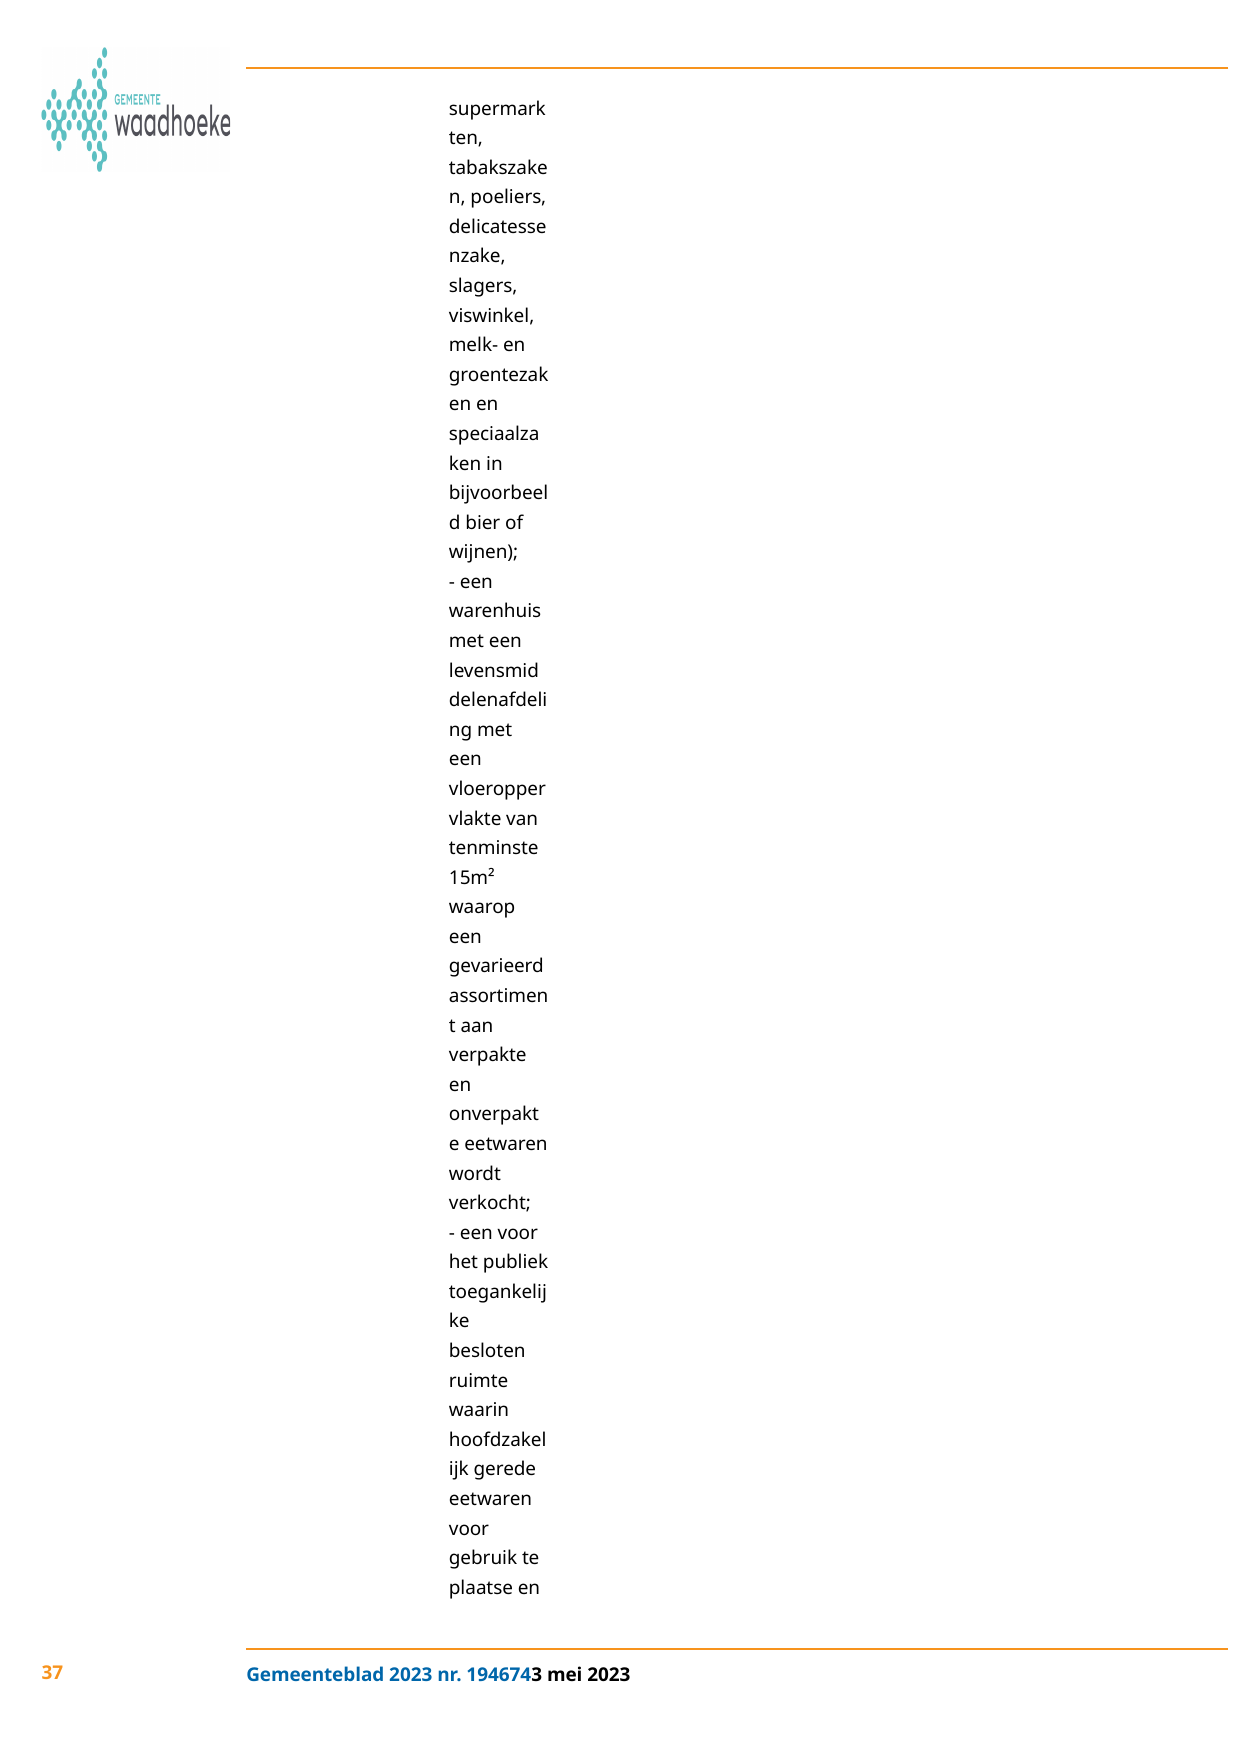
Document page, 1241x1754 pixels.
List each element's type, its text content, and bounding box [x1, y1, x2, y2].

table_cell [850, 95, 951, 1600]
picture [41, 47, 231, 172]
table_cell [248, 95, 348, 1600]
table_cell [951, 95, 1051, 1600]
table_cell [750, 95, 850, 1600]
table_cell [1051, 95, 1152, 1600]
table_cell [549, 95, 649, 1600]
table_cell [348, 95, 449, 1600]
table_cell supermarkten, tabakszaken, poeliers, delicatessenzake, slagers, viswinkel, melk- en groentezaken en speciaalzaken in bijvoorbeeld bier of wijnen); - een warenhuis met een levensmiddelenafdeling met een vloeroppervlakte van tenminste 15m² waarop een gevarieerd assortiment aan verpakte en onverpakte eetwaren wordt verkocht; - een voor het publiek toegankelijke besloten ruimte waarin hoofdzakelijk gerede eetwaren voor gebruik te plaatse en [449, 95, 549, 1600]
table_cell [650, 95, 750, 1600]
